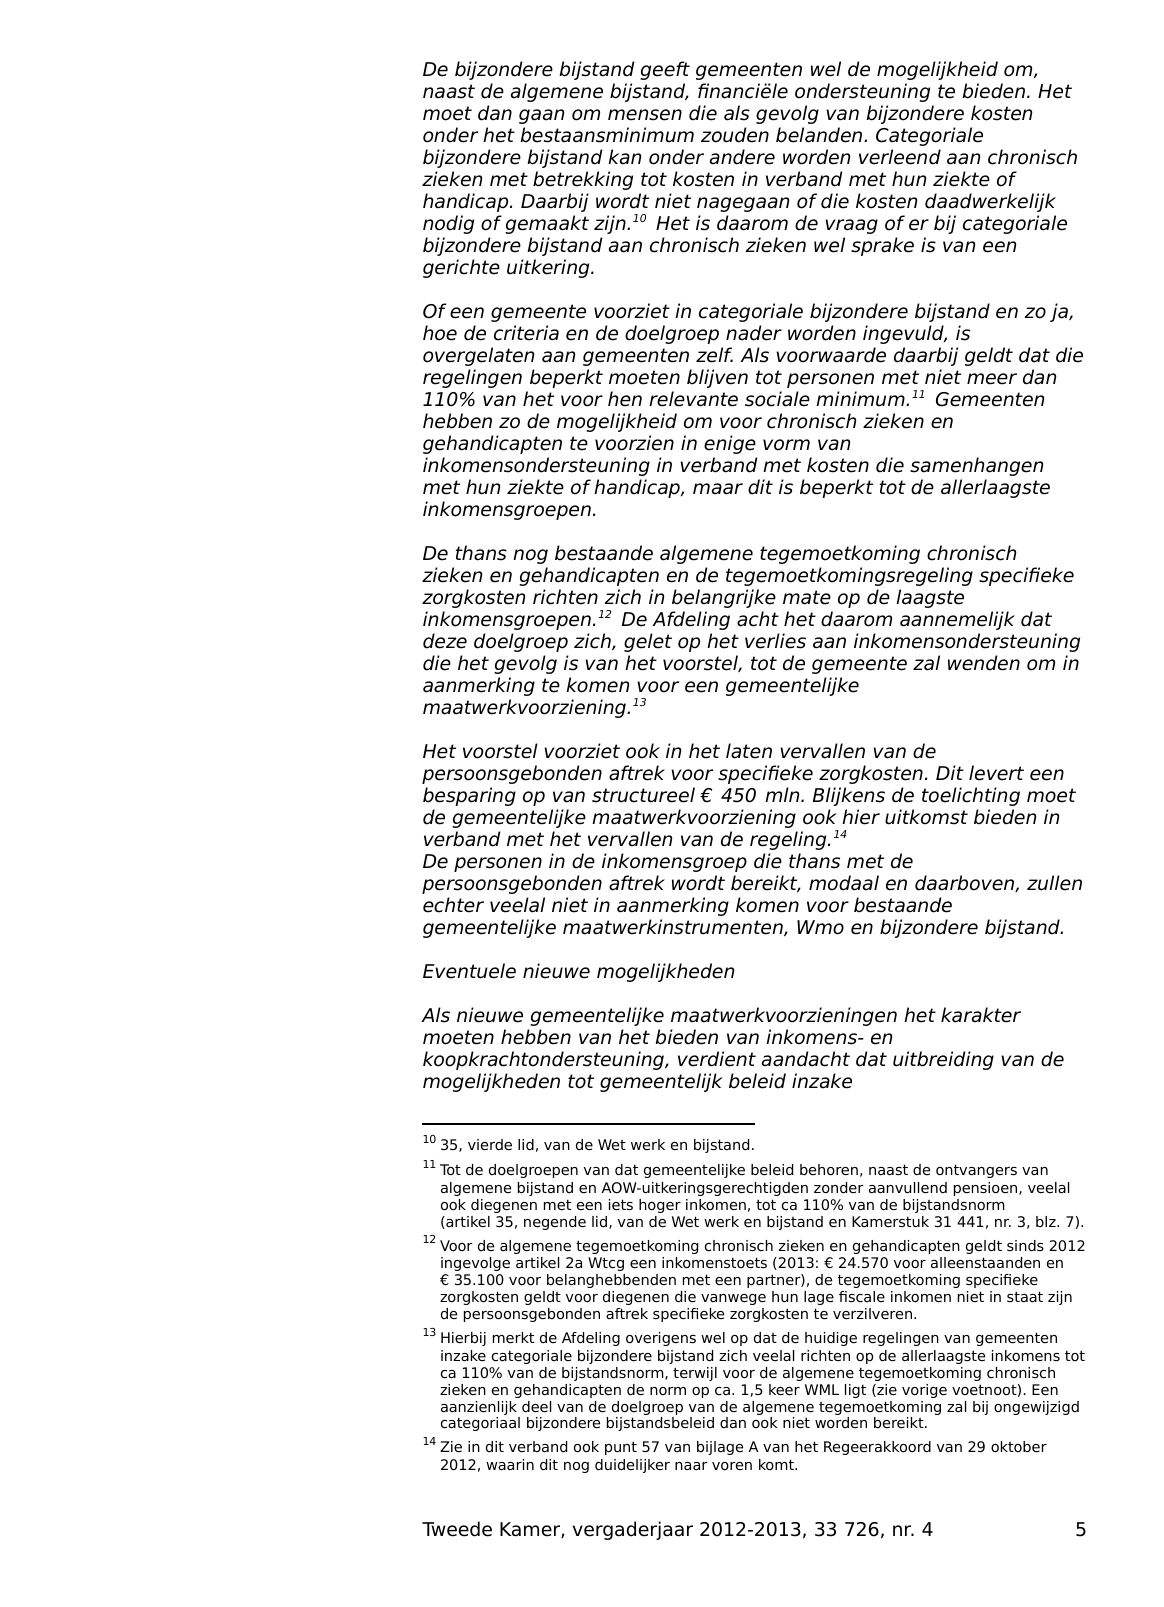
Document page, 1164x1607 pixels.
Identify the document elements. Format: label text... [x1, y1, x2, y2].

text De thans nog bestaande algemene tegemoetkoming chronisch zieken en gehandicapten en de tegemoetkomingsregeling specifieke zorgkosten richten zich in belangrijke mate op de laagste inkomensgroepen. De Afdeling acht het daarom aannemelijk dat deze doelgroep zich, gelet op het verlies aan inkomensondersteuning die het gevolg is van het voorstel, tot de gemeente zal wenden om in aanmerking te komen voor een gemeentelijke maatwerkvoorziening. [422, 543, 1087, 719]
text Voor de algemene tegemoetkoming chronisch zieken en gehandicapten geldt sinds 2012 ingevolge artikel 2a Wtcg een inkomenstoets (2013: € 24.570 voor alleenstaanden en € 35.100 voor belanghebbenden met een partner), de tegemoetkoming specifieke zorgkosten geldt voor diegenen die vanwege hun lage fiscale inkomen niet in staat zijn de persoonsgebonden aftrek specifieke zorgkosten te verzilveren. [422, 1233, 1087, 1323]
subtitle Eventuele nieuwe mogelijkheden [422, 961, 1087, 983]
text Het voorstel voorziet ook in het laten vervallen van de persoonsgebonden aftrek voor specifieke zorgkosten. Dit levert een besparing op van structureel € 450 mln. Blijkens de toelichting moet de gemeentelijke maatwerkvoorziening ook hier uitkomst bieden in verband met het vervallen van de regeling. [422, 741, 1087, 851]
text Of een gemeente voorziet in categoriale bijzondere bijstand en zo ja, hoe de criteria en de doelgroep nader worden ingevuld, is overgelaten aan gemeenten zelf. Als voorwaarde daarbij geldt dat die regelingen beperkt moeten blijven tot personen met niet meer dan 110% van het voor hen relevante sociale minimum. Gemeenten hebben zo de mogelijkheid om voor chronisch zieken en gehandicapten te voorzien in enige vorm van inkomensondersteuning in verband met kosten die samenhangen met hun ziekte of handicap, maar dit is beperkt tot de allerlaagste inkomensgroepen. [422, 301, 1087, 521]
text Hierbij merkt de Afdeling overigens wel op dat de huidige regelingen van gemeenten inzake categoriale bijzondere bijstand zich veelal richten op de allerlaagste inkomens tot ca 110% van de bijstandsnorm, terwijl voor de algemene tegemoetkoming chronisch zieken en gehandicapten de norm op ca. 1,5 keer WML ligt (zie vorige voetnoot). Een aanzienlijk deel van de doelgroep van de algemene tegemoetkoming zal bij ongewijzigd categoriaal bijzondere bijstandsbeleid dan ook niet worden bereikt. [422, 1326, 1087, 1432]
text De personen in de inkomensgroep die thans met de persoonsgebonden aftrek wordt bereikt, modaal en daarboven, zullen echter veelal niet in aanmerking komen voor bestaande gemeentelijke maatwerkinstrumenten, Wmo en bijzondere bijstand. [422, 851, 1087, 939]
text Zie in dit verband ook punt 57 van bijlage A van het Regeerakkoord van 29 oktober 2012, waarin dit nog duidelijker naar voren komt. [422, 1435, 1087, 1474]
text Tot de doelgroepen van dat gemeentelijke beleid behoren, naast de ontvangers van algemene bijstand en AOW-uitkeringsgerechtigden zonder aanvullend pensioen, veelal ook diegenen met een iets hoger inkomen, tot ca 110% van de bijstandsnorm (artikel 35, negende lid, van de Wet werk en bijstand en Kamerstuk 31 441, nr. 3, blz. 7). [422, 1158, 1087, 1231]
text 35, vierde lid, van de Wet werk en bijstand. [422, 1133, 1087, 1155]
text De bijzondere bijstand geeft gemeenten wel de mogelijkheid om, naast de algemene bijstand, financiële ondersteuning te bieden. Het moet dan gaan om mensen die als gevolg van bijzondere kosten onder het bestaansminimum zouden belanden. Categoriale bijzondere bijstand kan onder andere worden verleend aan chronisch zieken met betrekking tot kosten in verband met hun ziekte of handicap. Daarbij wordt niet nagegaan of die kosten daadwerkelijk nodig of gemaakt zijn. Het is daarom de vraag of er bij categoriale bijzondere bijstand aan chronisch zieken wel sprake is van een gerichte uitkering. [422, 59, 1087, 279]
text Als nieuwe gemeentelijke maatwerkvoorzieningen het karakter moeten hebben van het bieden van inkomens- en koopkrachtondersteuning, verdient aandacht dat uitbreiding van de mogelijkheden tot gemeentelijk beleid inzake [422, 1005, 1087, 1093]
